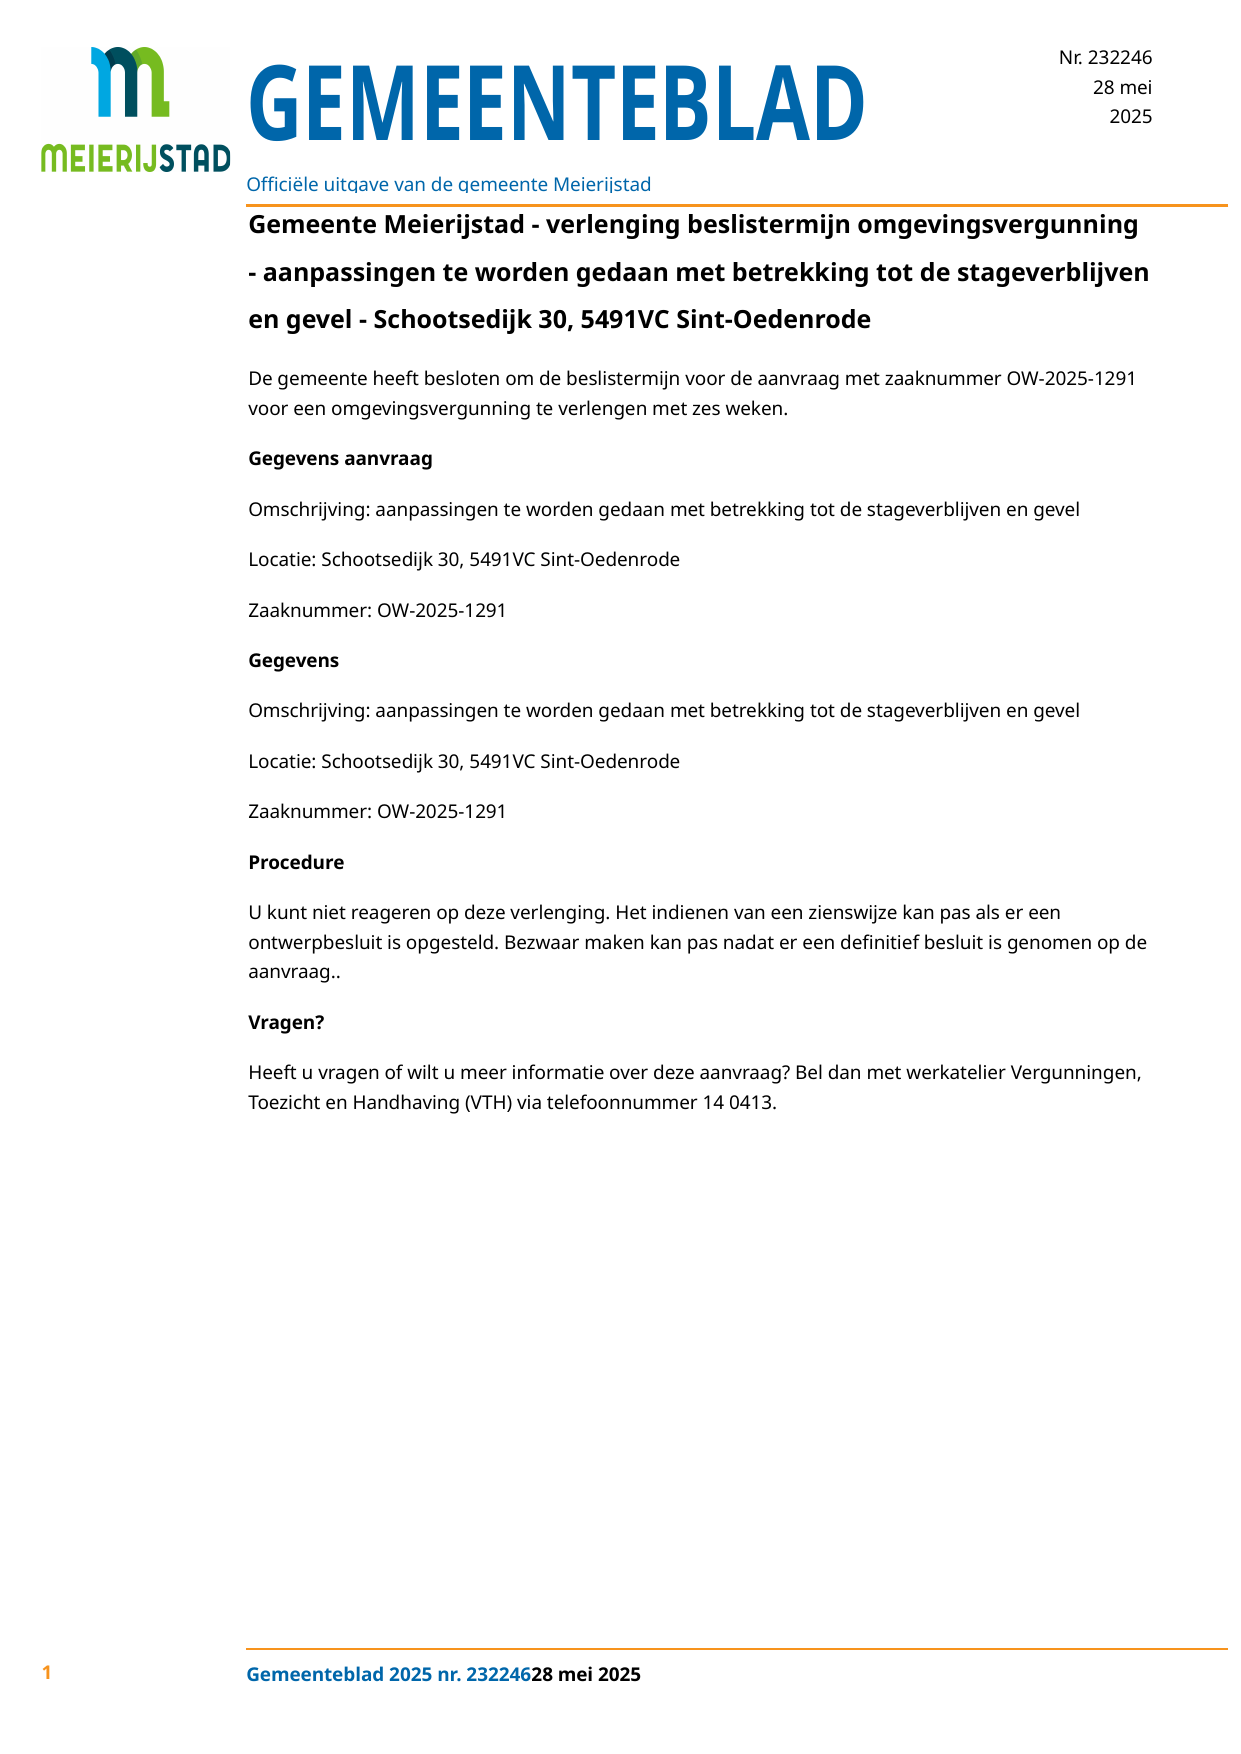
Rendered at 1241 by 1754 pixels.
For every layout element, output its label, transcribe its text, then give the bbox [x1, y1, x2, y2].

text Zaaknummer: OW-2025-1291 [248, 597, 1152, 622]
text Locatie: Schootsedijk 30, 5491VC Sint-Oedenrode [248, 748, 1152, 774]
picture [41, 47, 231, 172]
text Heeft u vragen of wilt u meer informatie over deze aanvraag? Bel dan met werkatelier Vergunningen, Toezicht en Handhaving (VTH) via telefoonnummer 14 0413. [248, 1059, 1152, 1114]
text Procedure [248, 849, 1152, 874]
text Gegevens [248, 647, 1152, 673]
text U kunt niet reageren op deze verlenging. Het indienen van een zienswijze kan pas als er een ontwerpbesluit is opgesteld. Bezwaar maken kan pas nadat er een definitief besluit is genomen op de aanvraag.. [248, 899, 1152, 984]
text Zaaknummer: OW-2025-1291 [248, 798, 1152, 824]
text Omschrijving: aanpassingen te worden gedaan met betrekking tot de stageverblijven en gevel [248, 496, 1152, 522]
text Omschrijving: aanpassingen te worden gedaan met betrekking tot de stageverblijven en gevel [248, 698, 1152, 723]
text Gemeente Meierijstad - verlenging beslistermijn omgevingsvergunning - aanpassingen te worden gedaan met betrekking tot de stageverblijven en gevel - Schootsedijk 30, 5491VC Sint-Oedenrode [248, 207, 1152, 336]
text Locatie: Schootsedijk 30, 5491VC Sint-Oedenrode [248, 546, 1152, 572]
text Gegevens aanvraag [248, 446, 1152, 471]
text Vragen? [248, 1009, 1152, 1034]
text De gemeente heeft besloten om de beslistermijn voor de aanvraag met zaaknummer OW-2025-1291 voor een omgevingsvergunning te verlengen met zes weken. [248, 366, 1152, 421]
